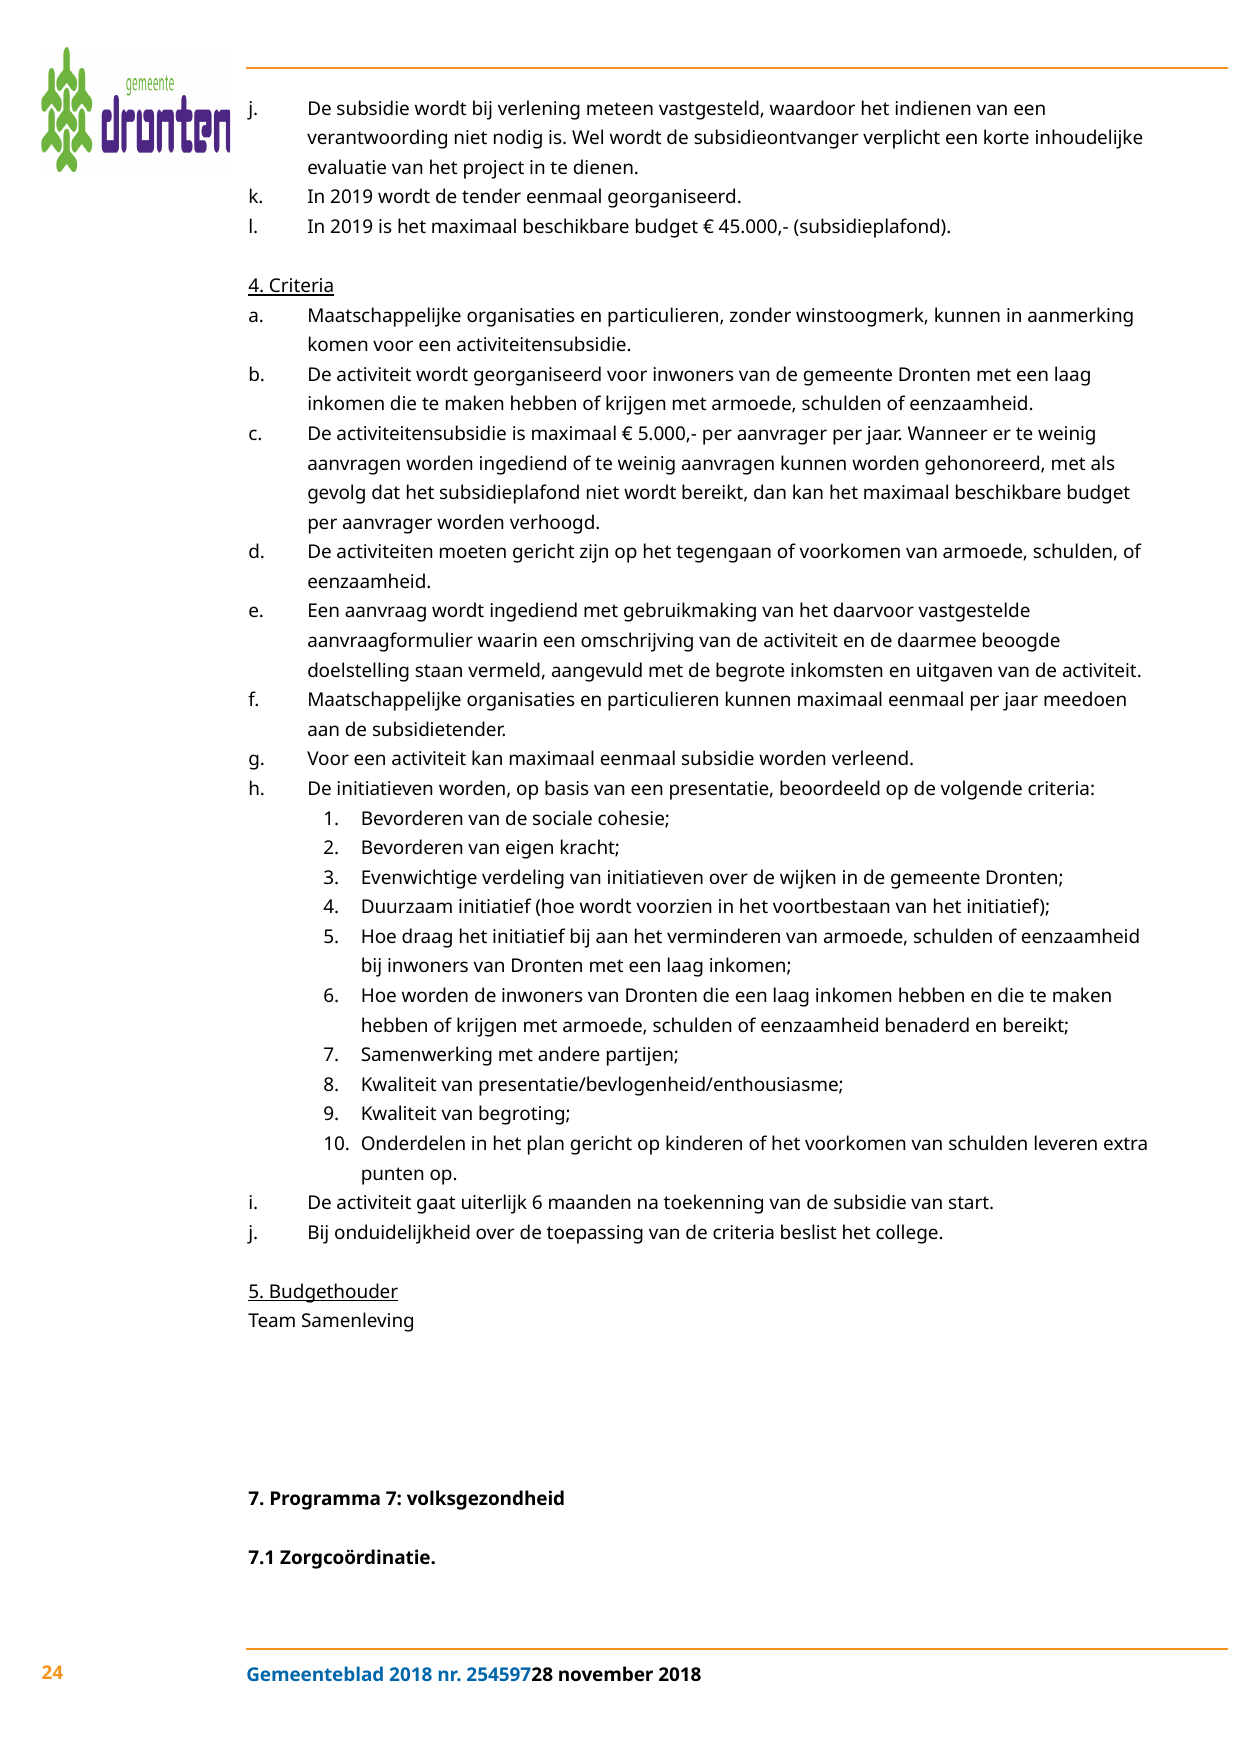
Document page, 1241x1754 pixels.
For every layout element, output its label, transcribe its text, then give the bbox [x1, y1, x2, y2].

list In 2019 wordt de tender eenmaal georganiseerd. [248, 183, 1152, 209]
list Voor een activiteit kan maximaal eenmaal subsidie worden verleend. [248, 746, 1152, 771]
list De activiteit wordt georganiseerd voor inwoners van de gemeente Dronten met een laag inkomen die te maken hebben of krijgen met armoede, schulden of eenzaamheid. [248, 361, 1152, 416]
list Bevorderen van de sociale cohesie; [323, 805, 1152, 831]
list In 2019 is het maximaal beschikbare budget € 45.000,- (subsidieplafond). [248, 213, 1152, 239]
list Hoe draag het initiatief bij aan het verminderen van armoede, schulden of eenzaamheid bij inwoners van Dronten met een laag inkomen; [323, 923, 1152, 978]
list Evenwichtige verdeling van initiatieven over de wijken in de gemeente Dronten; [323, 864, 1152, 890]
text 5. Budgethouder [248, 1278, 1152, 1304]
list Maatschappelijke organisaties en particulieren, zonder winstoogmerk, kunnen in aanmerking komen voor een activiteitensubsidie. [248, 302, 1152, 357]
list Samenwerking met andere partijen; [323, 1041, 1152, 1067]
list De activiteit gaat uiterlijk 6 maanden na toekenning van de subsidie van start. [248, 1189, 1152, 1215]
text 7. Programma 7: volksgezondheid [248, 1485, 1152, 1511]
list Een aanvraag wordt ingediend met gebruikmaking van het daarvoor vastgestelde aanvraagformulier waarin een omschrijving van de activiteit en de daarmee beoogde doelstelling staan vermeld, aangevuld met de begrote inkomsten en uitgaven van de activiteit. [248, 598, 1152, 683]
text 4. Criteria [248, 272, 1152, 298]
text 7.1 Zorgcoördinatie. [248, 1544, 1152, 1570]
list Kwaliteit van presentatie/bevlogenheid/enthousiasme; [323, 1071, 1152, 1097]
list Maatschappelijke organisaties en particulieren kunnen maximaal eenmaal per jaar meedoen aan de subsidietender. [248, 686, 1152, 742]
list Bevorderen van eigen kracht; [323, 834, 1152, 860]
list Onderdelen in het plan gericht op kinderen of het voorkomen van schulden leveren extra punten op. [323, 1130, 1152, 1186]
list Bij onduidelijkheid over de toepassing van de criteria beslist het college. [248, 1219, 1152, 1245]
list De activiteiten moeten gericht zijn op het tegengaan of voorkomen van armoede, schulden, of eenzaamheid. [248, 538, 1152, 594]
list Hoe worden de inwoners van Dronten die een laag inkomen hebben en die te maken hebben of krijgen met armoede, schulden of eenzaamheid benaderd en bereikt; [323, 982, 1152, 1038]
list Kwaliteit van begroting; [323, 1101, 1152, 1126]
list De subsidie wordt bij verlening meteen vastgesteld, waardoor het indienen van een verantwoording niet nodig is. Wel wordt de subsidieontvanger verplicht een korte inhoudelijke evaluatie van het project in te dienen. [248, 95, 1152, 180]
picture [41, 47, 231, 172]
list De initiatieven worden, op basis van een presentatie, beoordeeld op de volgende criteria: [248, 775, 1152, 801]
list Duurzaam initiatief (hoe wordt voorzien in het voortbestaan van het initiatief); [323, 893, 1152, 919]
list De activiteitensubsidie is maximaal € 5.000,- per aanvrager per jaar. Wanneer er te weinig aanvragen worden ingediend of te weinig aanvragen kunnen worden gehonoreerd, met als gevolg dat het subsidieplafond niet wordt bereikt, dan kan het maximaal beschikbare budget per aanvrager worden verhoogd. [248, 420, 1152, 535]
text Team Samenleving [248, 1308, 1152, 1333]
